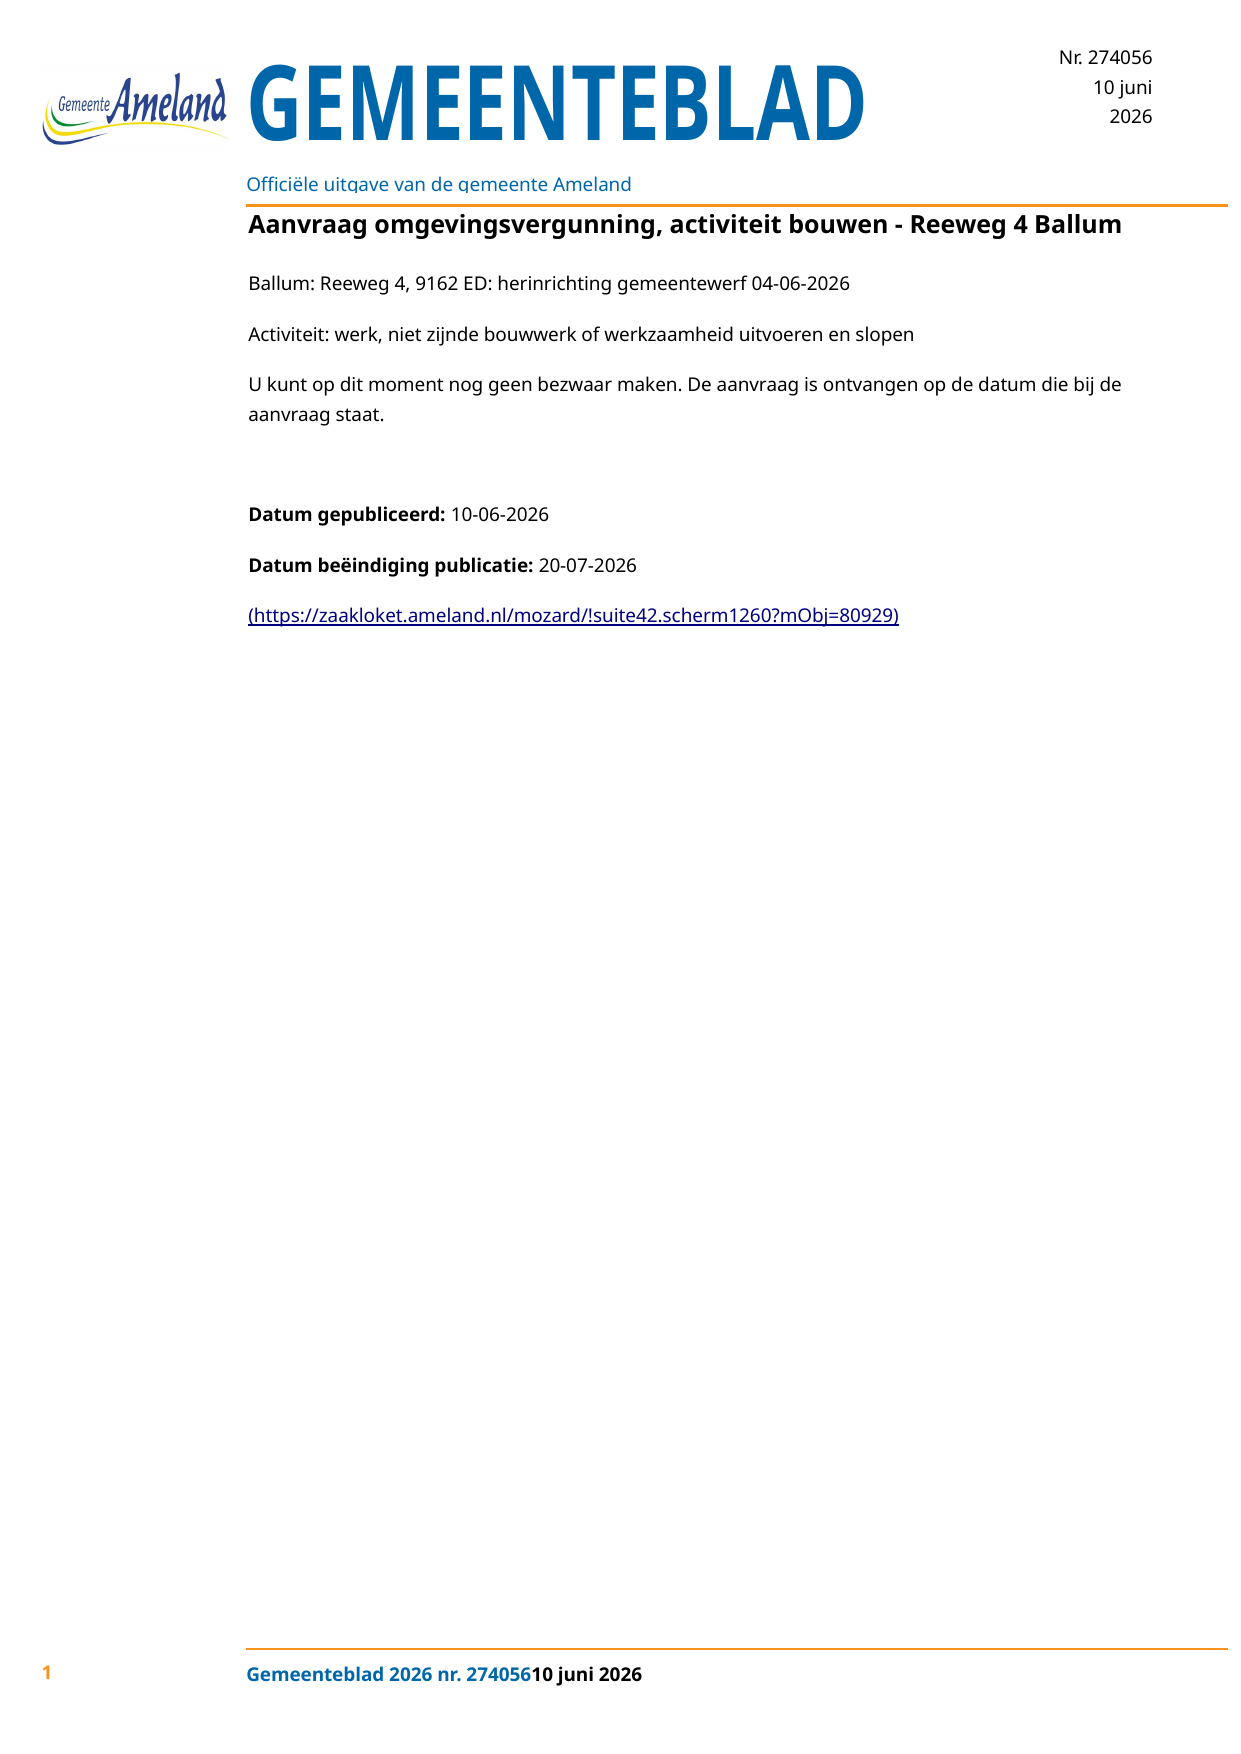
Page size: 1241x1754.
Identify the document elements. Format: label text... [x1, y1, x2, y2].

text Datum beëindiging publicatie: 20-07-2026 [248, 552, 1152, 578]
text Activiteit: werk, niet zijnde bouwwerk of werkzaamheid uitvoeren en slopen [248, 321, 1152, 346]
text U kunt op dit moment nog geen bezwaar maken. De aanvraag is ontvangen op de datum die bij de aanvraag staat. [248, 371, 1152, 426]
text Aanvraag omgevingsvergunning, activiteit bouwen - Reeweg 4 Ballum [248, 207, 1152, 241]
text Ballum: Reeweg 4, 9162 ED: herinrichting gemeentewerf 04-06-2026 [248, 270, 1152, 296]
picture [41, 47, 231, 172]
text (https://zaakloket.ameland.nl/mozard/!suite42.scherm1260?mObj=80929) [248, 602, 1152, 628]
text Datum gepubliceerd: 10-06-2026 [248, 502, 1152, 527]
